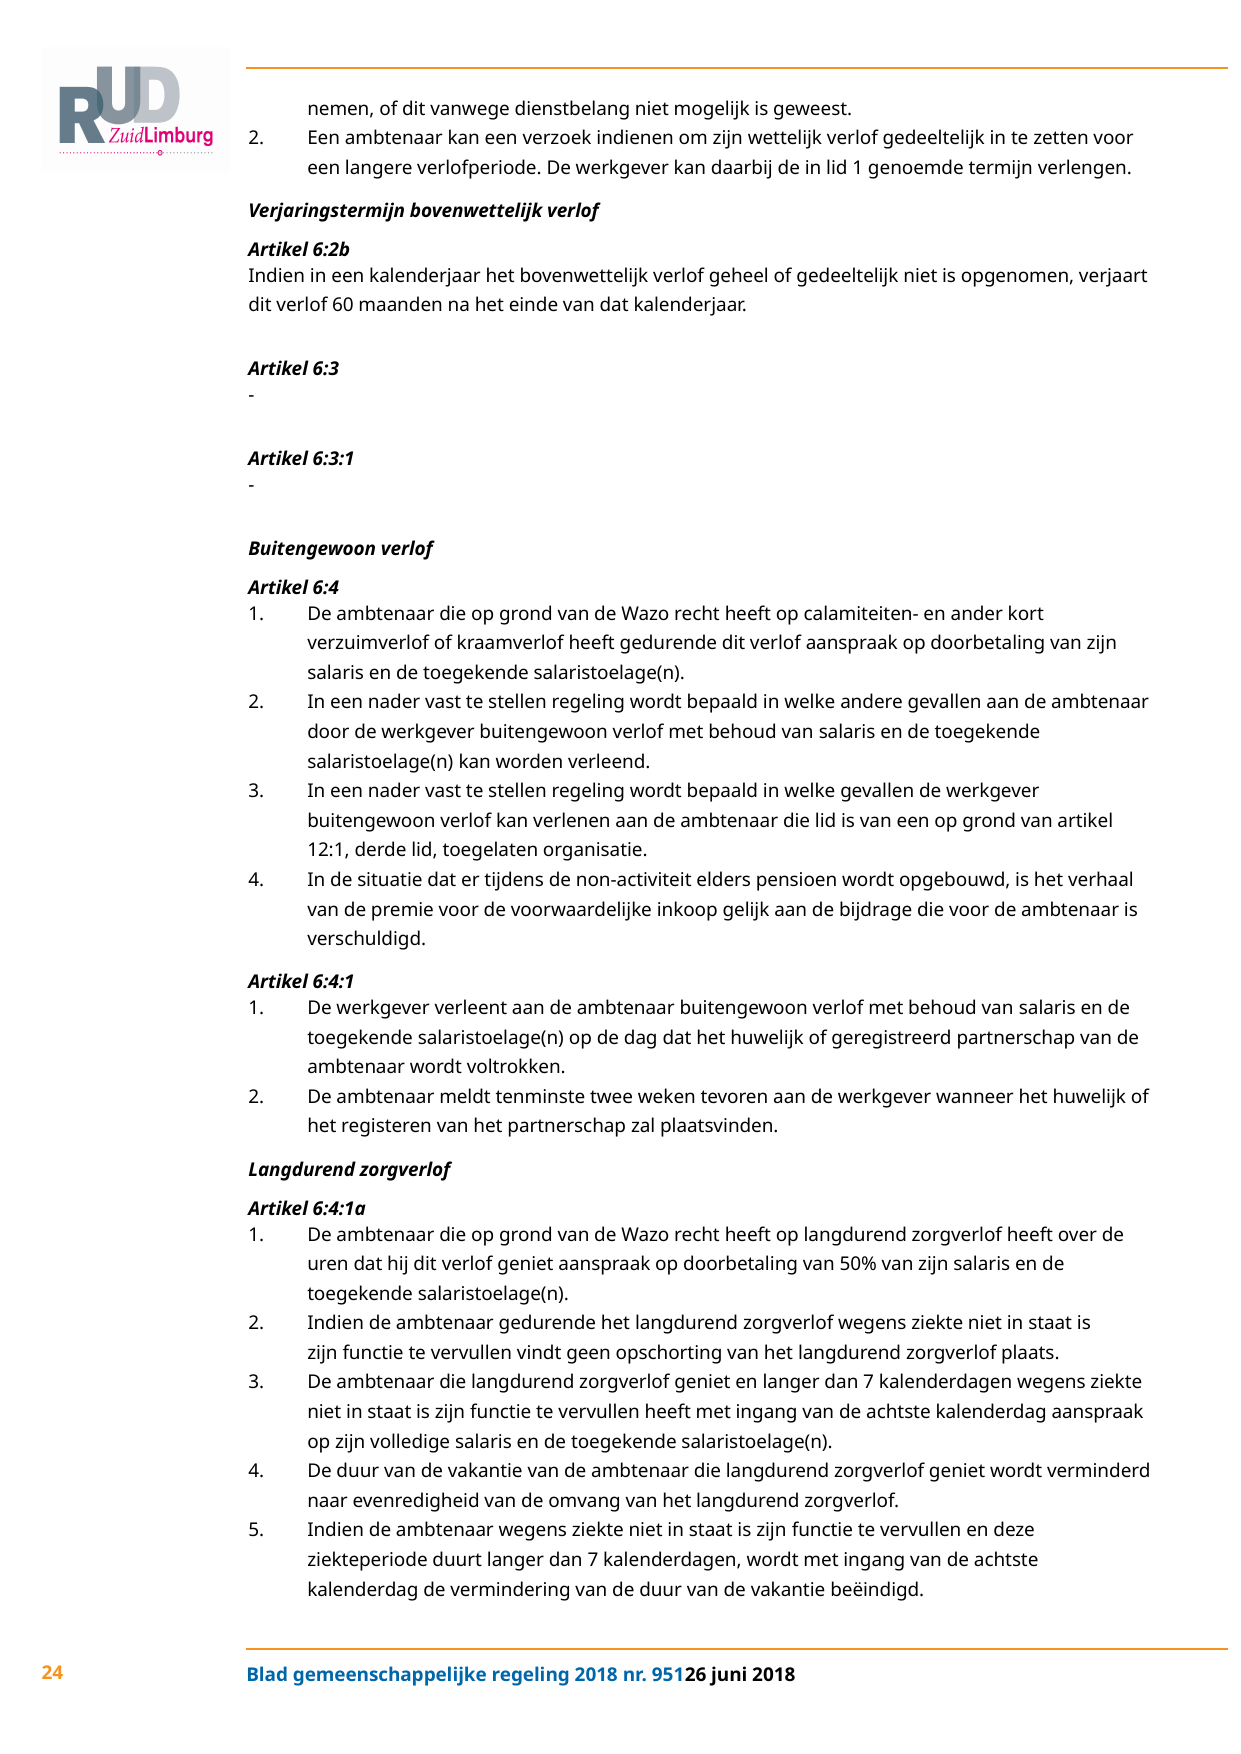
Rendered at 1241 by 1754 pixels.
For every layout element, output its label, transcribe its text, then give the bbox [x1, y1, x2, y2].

list De werkgever verleent aan de ambtenaar buitengewoon verlof met behoud van salaris en de toegekende salaristoelage(n) op de dag dat het huwelijk of geregistreerd partnerschap van de ambtenaar wordt voltrokken. [248, 994, 1152, 1079]
text Artikel 6:4:1 [248, 968, 1152, 994]
list Een ambtenaar kan een verzoek indienen om zijn wettelijk verlof gedeeltelijk in te zetten voor een langere verlofperiode. De werkgever kan daarbij de in lid 1 genoemde termijn verlengen. [248, 124, 1152, 180]
text Indien in een kalenderjaar het bovenwettelijk verlof geheel of gedeeltelijk niet is opgenomen, verjaart dit verlof 60 maanden na het einde van dat kalenderjaar. [248, 262, 1152, 317]
text - [248, 471, 1152, 497]
list In de situatie dat er tijdens de non-activiteit elders pensioen wordt opgebouwd, is het verhaal van de premie voor de voorwaardelijke inkoop gelijk aan de bijdrage die voor de ambtenaar is verschuldigd. [248, 866, 1152, 951]
text Artikel 6:4 [248, 574, 1152, 600]
picture [41, 47, 231, 172]
text - [248, 381, 1152, 407]
text Artikel 6:4:1a [248, 1195, 1152, 1221]
list De duur van de vakantie van de ambtenaar die langdurend zorgverlof geniet wordt verminderd naar evenredigheid van de omvang van het langdurend zorgverlof. [248, 1457, 1152, 1513]
text Verjaringstermijn bovenwettelijk verlof [248, 197, 1152, 223]
text Buitengewoon verlof [248, 535, 1152, 561]
list Indien de ambtenaar gedurende het langdurend zorgverlof wegens ziekte niet in staat is zijn functie te vervullen vindt geen opschorting van het langdurend zorgverlof plaats. [248, 1309, 1152, 1365]
list Indien de ambtenaar wegens ziekte niet in staat is zijn functie te vervullen en deze ziekteperiode duurt langer dan 7 kalenderdagen, wordt met ingang van de achtste kalenderdag de vermindering van de duur van de vakantie beëindigd. [248, 1517, 1152, 1601]
text Artikel 6:3:1 [248, 445, 1152, 471]
list In een nader vast te stellen regeling wordt bepaald in welke andere gevallen aan de ambtenaar door de werkgever buitengewoon verlof met behoud van salaris en de toegekende salaristoelage(n) kan worden verleend. [248, 689, 1152, 774]
list De ambtenaar meldt tenminste twee weken tevoren aan de werkgever wanneer het huwelijk of het registeren van het partnerschap zal plaatsvinden. [248, 1083, 1152, 1138]
text Artikel 6:2b [248, 236, 1152, 262]
list nemen, of dit vanwege dienstbelang niet mogelijk is geweest. [248, 95, 1152, 121]
list In een nader vast te stellen regeling wordt bepaald in welke gevallen de werkgever buitengewoon verlof kan verlenen aan de ambtenaar die lid is van een op grond van artikel 12:1, derde lid, toegelaten organisatie. [248, 777, 1152, 862]
text Langdurend zorgverlof [248, 1156, 1152, 1181]
list De ambtenaar die op grond van de Wazo recht heeft op langdurend zorgverlof heeft over de uren dat hij dit verlof geniet aanspraak op doorbetaling van 50% van zijn salaris en de toegekende salaristoelage(n). [248, 1221, 1152, 1306]
text Artikel 6:3 [248, 356, 1152, 381]
list De ambtenaar die langdurend zorgverlof geniet en langer dan 7 kalenderdagen wegens ziekte niet in staat is zijn functie te vervullen heeft met ingang van de achtste kalenderdag aanspraak op zijn volledige salaris en de toegekende salaristoelage(n). [248, 1369, 1152, 1453]
list De ambtenaar die op grond van de Wazo recht heeft op calamiteiten- en ander kort verzuimverlof of kraamverlof heeft gedurende dit verlof aanspraak op doorbetaling van zijn salaris en de toegekende salaristoelage(n). [248, 600, 1152, 685]
